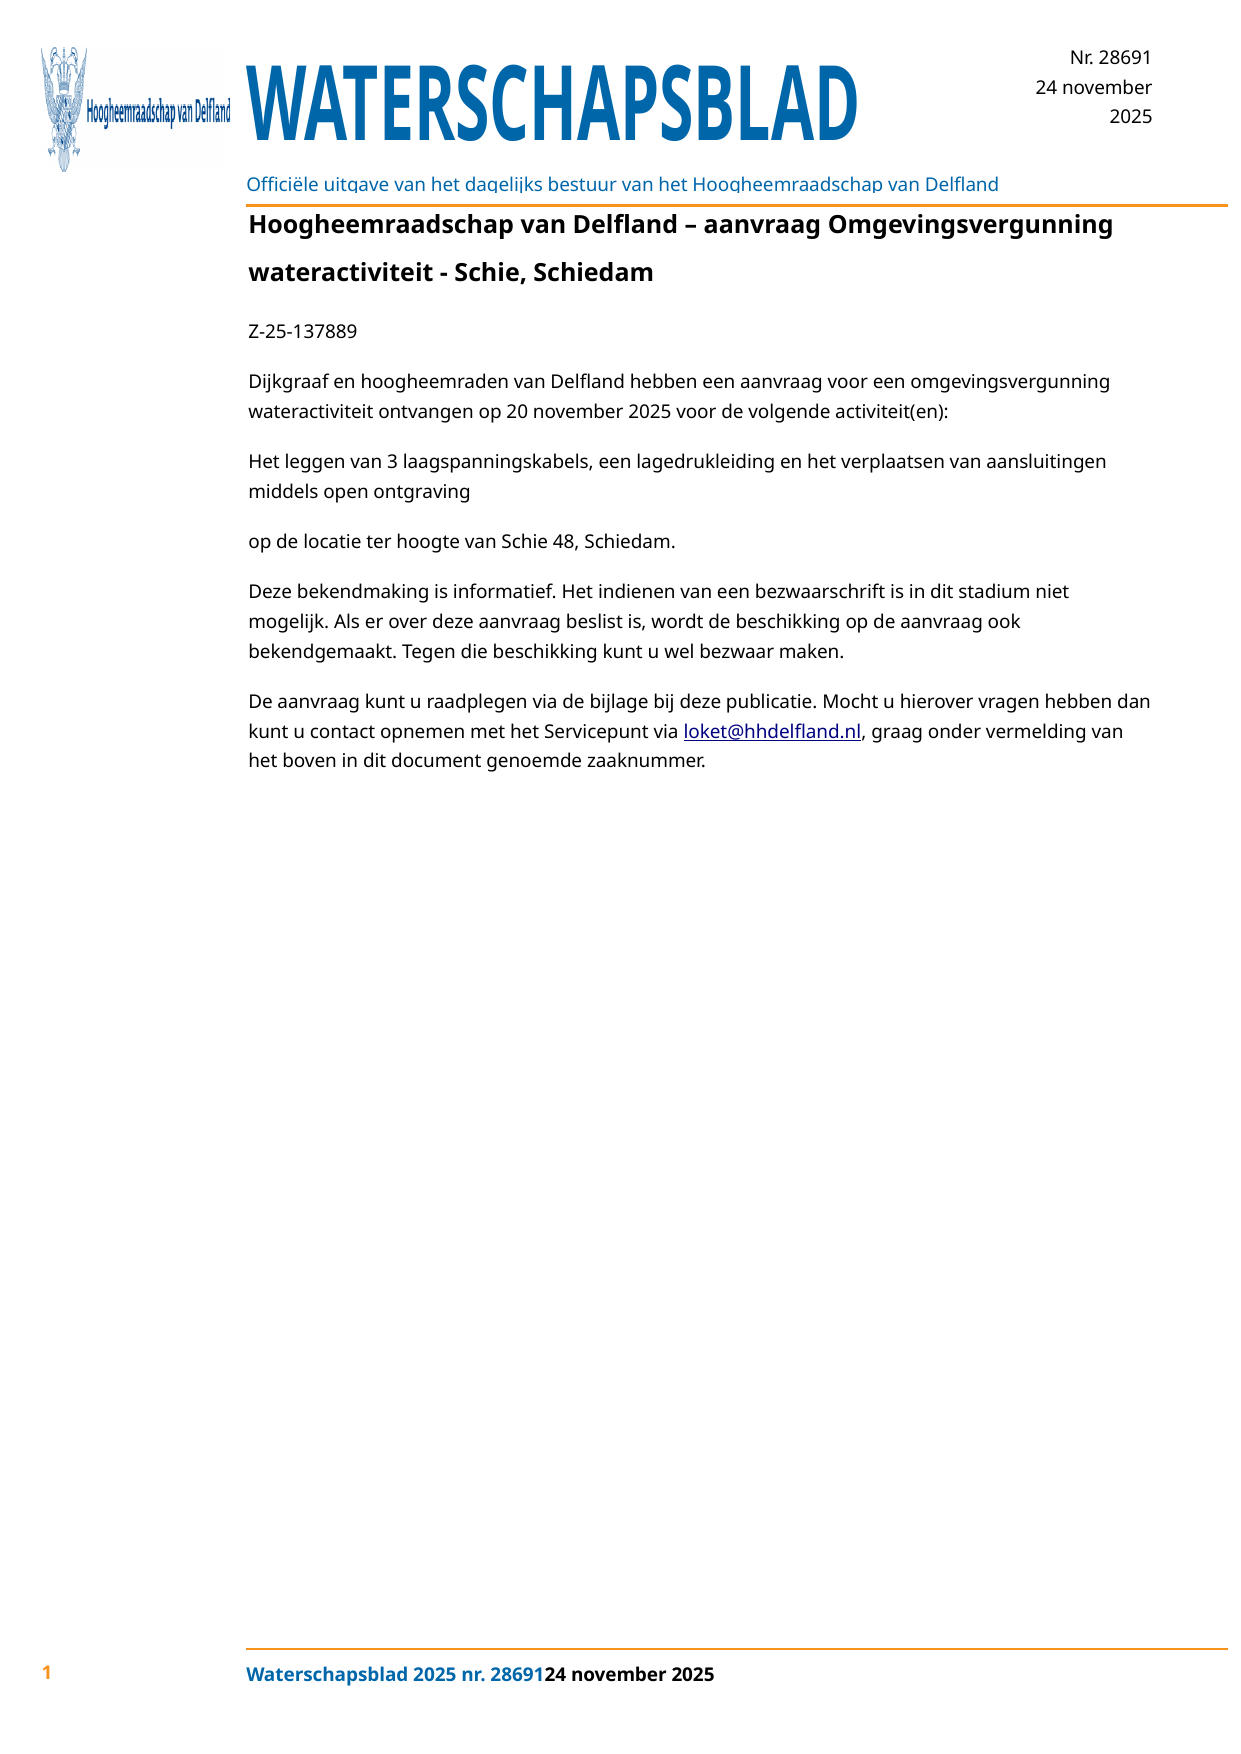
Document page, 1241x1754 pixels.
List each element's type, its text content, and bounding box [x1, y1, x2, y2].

text op de locatie ter hoogte van Schie 48, Schiedam. [248, 528, 1152, 554]
text Dijkgraaf en hoogheemraden van Delfland hebben een aanvraag voor een omgevingsvergunning wateractiviteit ontvangen op 20 november 2025 voor de volgende activiteit(en): [248, 368, 1152, 424]
text Het leggen van 3 laagspanningskabels, een lagedrukleiding en het verplaatsen van aansluitingen middels open ontgraving [248, 448, 1152, 504]
text Hoogheemraadschap van Delfland – aanvraag Omgevingsvergunning wateractiviteit - Schie, Schiedam [248, 207, 1152, 288]
text Z-25-137889 [248, 318, 1152, 344]
text Deze bekendmaking is informatief. Het indienen van een bezwaarschrift is in dit stadium niet mogelijk. Als er over deze aanvraag beslist is, wordt de beschikking op de aanvraag ook bekendgemaakt. Tegen die beschikking kunt u wel bezwaar maken. [248, 579, 1152, 664]
text De aanvraag kunt u raadplegen via de bijlage bij deze publicatie. Mocht u hierover vragen hebben dan kunt u contact opnemen met het Servicepunt via loket@hhdelfland.nl, graag onder vermelding van het boven in dit document genoemde zaaknummer. [248, 688, 1152, 773]
picture [41, 47, 231, 172]
